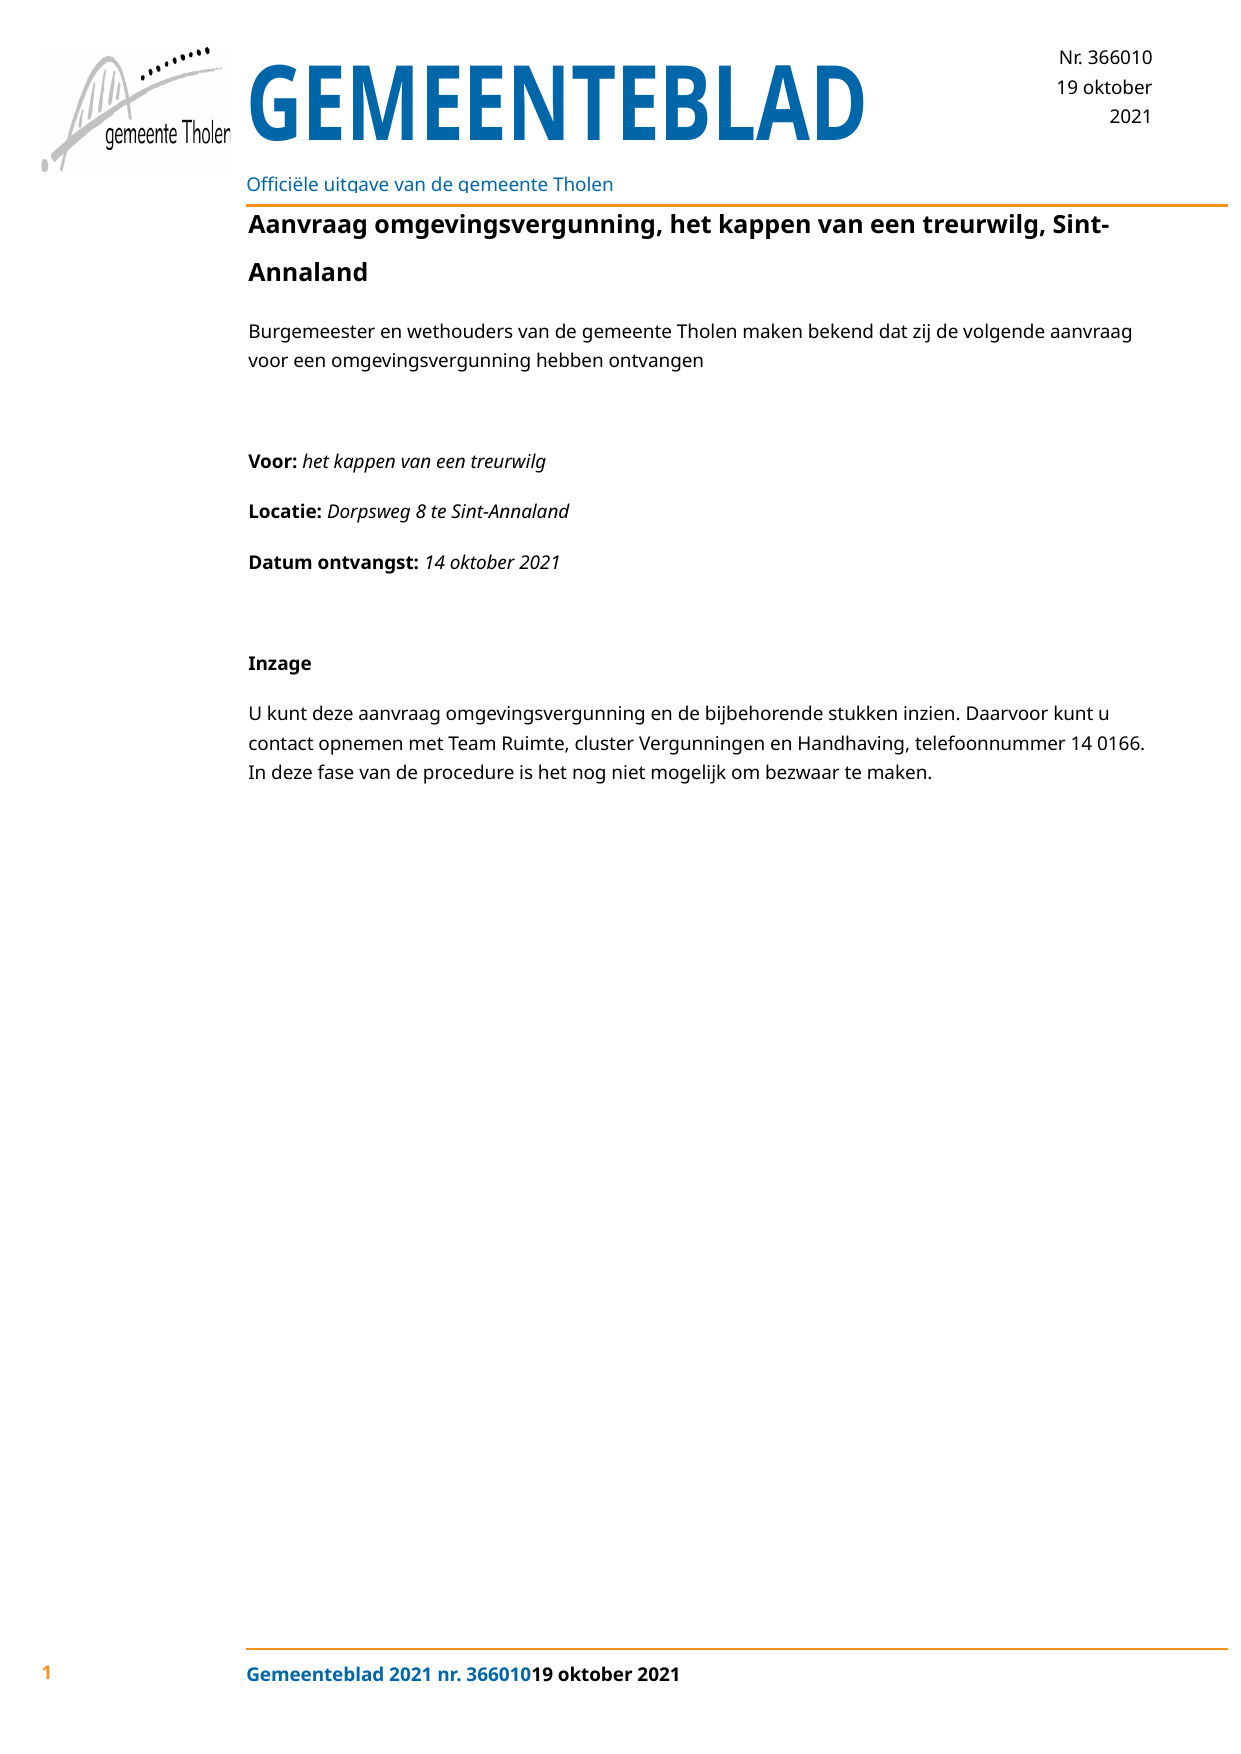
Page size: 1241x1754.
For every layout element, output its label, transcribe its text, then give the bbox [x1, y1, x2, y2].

text Voor: het kappen van een treurwilg [248, 448, 1152, 474]
text Burgemeester en wethouders van de gemeente Tholen maken bekend dat zij de volgende aanvraag voor een omgevingsvergunning hebben ontvangen [248, 318, 1152, 373]
text Aanvraag omgevingsvergunning, het kappen van een treurwilg, Sint-Annaland [248, 207, 1152, 288]
text Inzage [248, 650, 1152, 676]
text U kunt deze aanvraag omgevingsvergunning en de bijbehorende stukken inzien. Daarvoor kunt u contact opnemen met Team Ruimte, cluster Vergunningen en Handhaving, telefoonnummer 14 0166. In deze fase van de procedure is het nog niet mogelijk om bezwaar te maken. [248, 700, 1152, 785]
picture [41, 47, 231, 172]
text Datum ontvangst: 14 oktober 2021 [248, 549, 1152, 575]
text Locatie: Dorpsweg 8 te Sint-Annaland [248, 499, 1152, 524]
